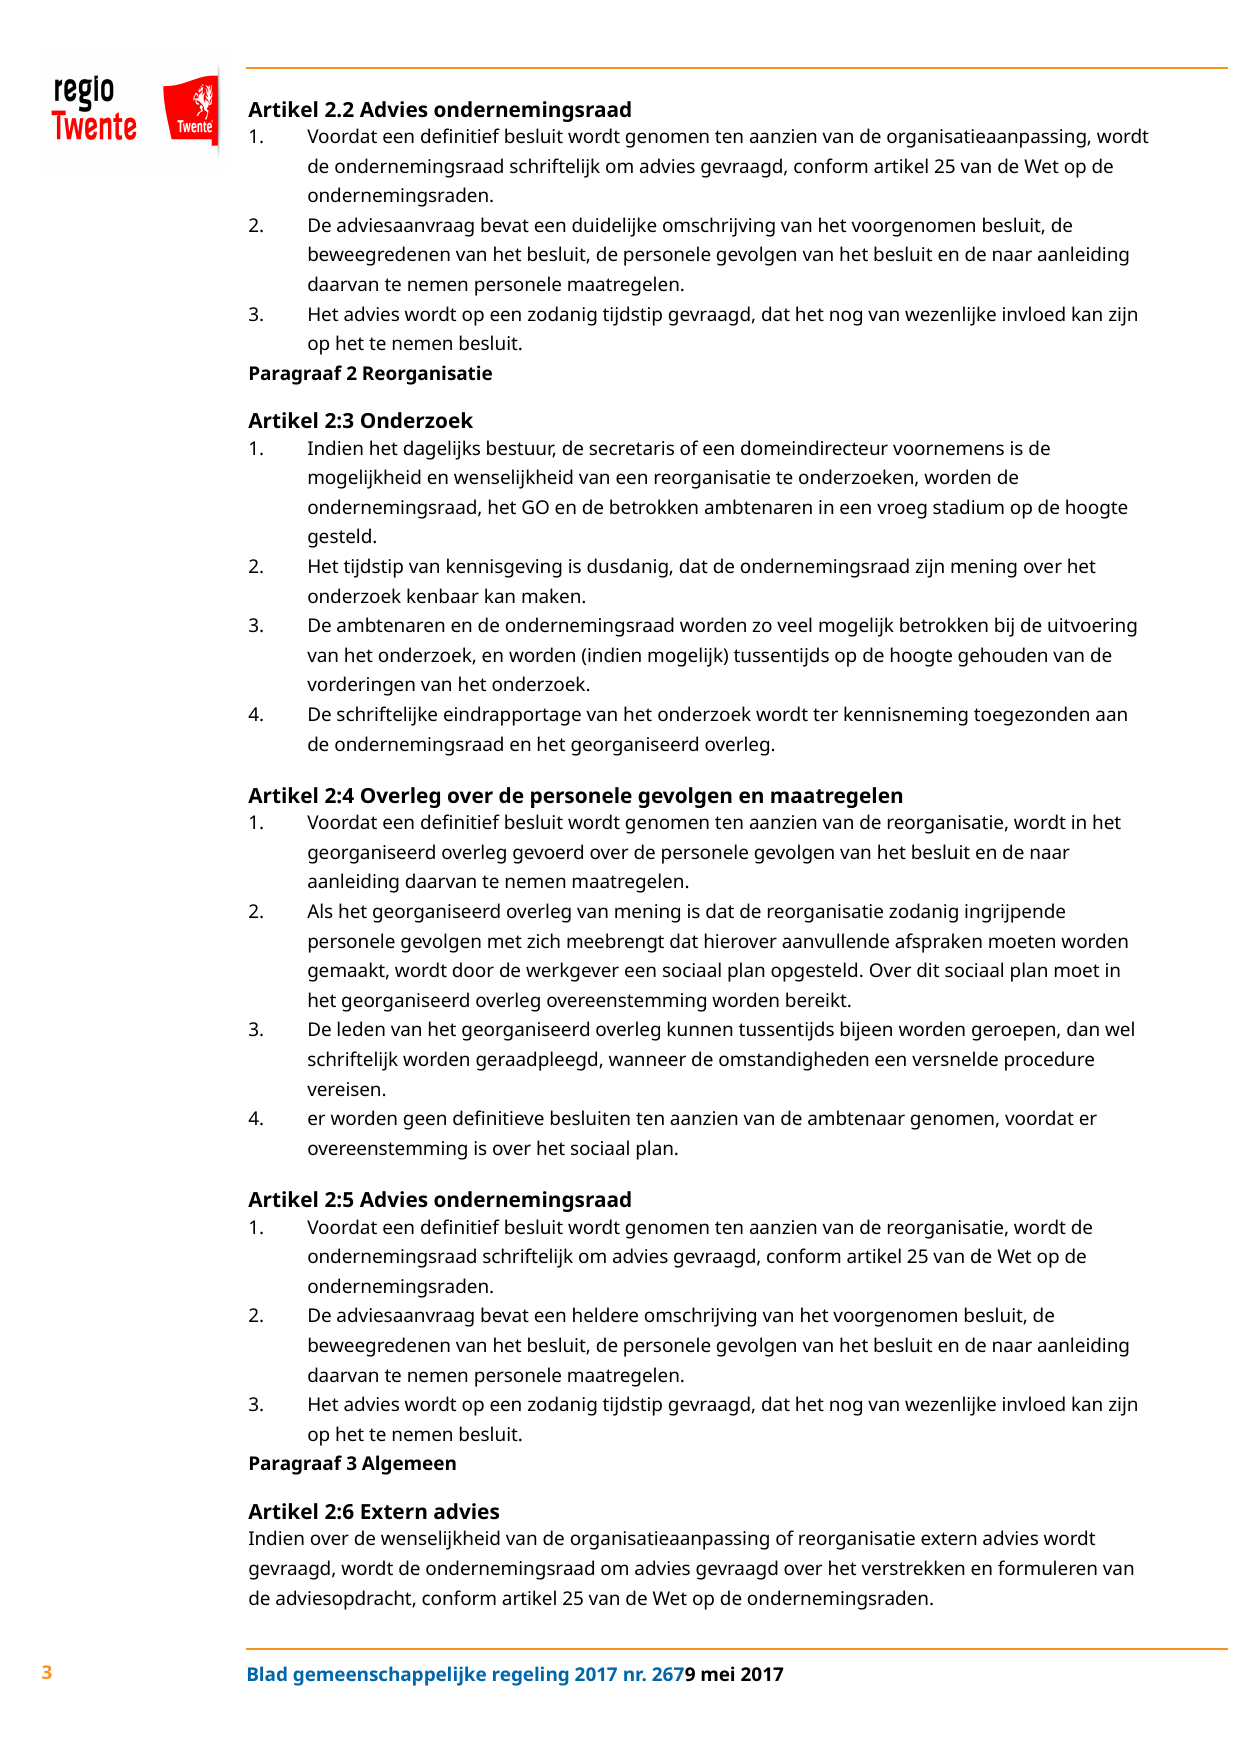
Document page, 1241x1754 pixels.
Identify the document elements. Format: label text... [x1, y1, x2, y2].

list Als het georganiseerd overleg van mening is dat de reorganisatie zodanig ingrijpende personele gevolgen met zich meebrengt dat hierover aanvullende afspraken moeten worden gemaakt, wordt door de werkgever een sociaal plan opgesteld. Over dit sociaal plan moet in het georganiseerd overleg overeenstemming worden bereikt. [248, 898, 1152, 1013]
list Het tijdstip van kennisgeving is dusdanig, dat de ondernemingsraad zijn mening over het onderzoek kenbaar kan maken. [248, 553, 1152, 608]
text Indien over de wenselijkheid van de organisatieaanpassing of reorganisatie extern advies wordt gevraagd, wordt de ondernemingsraad om advies gevraagd over het verstrekken en formuleren van de adviesopdracht, conform artikel 25 van de Wet op de ondernemingsraden. [248, 1526, 1152, 1610]
text Paragraaf 2 Reorganisatie [248, 360, 1152, 386]
list Voordat een definitief besluit wordt genomen ten aanzien van de reorganisatie, wordt in het georganiseerd overleg gevoerd over de personele gevolgen van het besluit en de naar aanleiding daarvan te nemen maatregelen. [248, 809, 1152, 894]
list De leden van het georganiseerd overleg kunnen tussentijds bijeen worden geroepen, dan wel schriftelijk worden geraadpleegd, wanneer de omstandigheden een versnelde procedure vereisen. [248, 1017, 1152, 1102]
text Artikel 2.2 Advies ondernemingsraad [248, 95, 1152, 123]
list Voordat een definitief besluit wordt genomen ten aanzien van de organisatieaanpassing, wordt de ondernemingsraad schriftelijk om advies gevraagd, conform artikel 25 van de Wet op de ondernemingsraden. [248, 123, 1152, 208]
list Voordat een definitief besluit wordt genomen ten aanzien van de reorganisatie, wordt de ondernemingsraad schriftelijk om advies gevraagd, conform artikel 25 van de Wet op de ondernemingsraden. [248, 1214, 1152, 1299]
text Artikel 2:5 Advies ondernemingsraad [248, 1185, 1152, 1214]
list Het advies wordt op een zodanig tijdstip gevraagd, dat het nog van wezenlijke invloed kan zijn op het te nemen besluit. [248, 1391, 1152, 1447]
text Artikel 2:3 Onderzoek [248, 406, 1152, 435]
picture [41, 47, 231, 172]
list De adviesaanvraag bevat een heldere omschrijving van het voorgenomen besluit, de beweegredenen van het besluit, de personele gevolgen van het besluit en de naar aanleiding daarvan te nemen personele maatregelen. [248, 1303, 1152, 1387]
list Indien het dagelijks bestuur, de secretaris of een domeindirecteur voornemens is de mogelijkheid en wenselijkheid van een reorganisatie te onderzoeken, worden de ondernemingsraad, het GO en de betrokken ambtenaren in een vroeg stadium op de hoogte gesteld. [248, 435, 1152, 549]
text Artikel 2:6 Extern advies [248, 1497, 1152, 1526]
list er worden geen definitieve besluiten ten aanzien van de ambtenaar genomen, voordat er overeenstemming is over het sociaal plan. [248, 1105, 1152, 1161]
list De adviesaanvraag bevat een duidelijke omschrijving van het voorgenomen besluit, de beweegredenen van het besluit, de personele gevolgen van het besluit en de naar aanleiding daarvan te nemen personele maatregelen. [248, 212, 1152, 297]
text Artikel 2:4 Overleg over de personele gevolgen en maatregelen [248, 781, 1152, 809]
list De ambtenaren en de ondernemingsraad worden zo veel mogelijk betrokken bij de uitvoering van het onderzoek, en worden (indien mogelijk) tussentijds op de hoogte gehouden van de vorderingen van het onderzoek. [248, 612, 1152, 697]
list Het advies wordt op een zodanig tijdstip gevraagd, dat het nog van wezenlijke invloed kan zijn op het te nemen besluit. [248, 301, 1152, 356]
text Paragraaf 3 Algemeen [248, 1451, 1152, 1476]
list De schriftelijke eindrapportage van het onderzoek wordt ter kennisneming toegezonden aan de ondernemingsraad en het georganiseerd overleg. [248, 701, 1152, 756]
